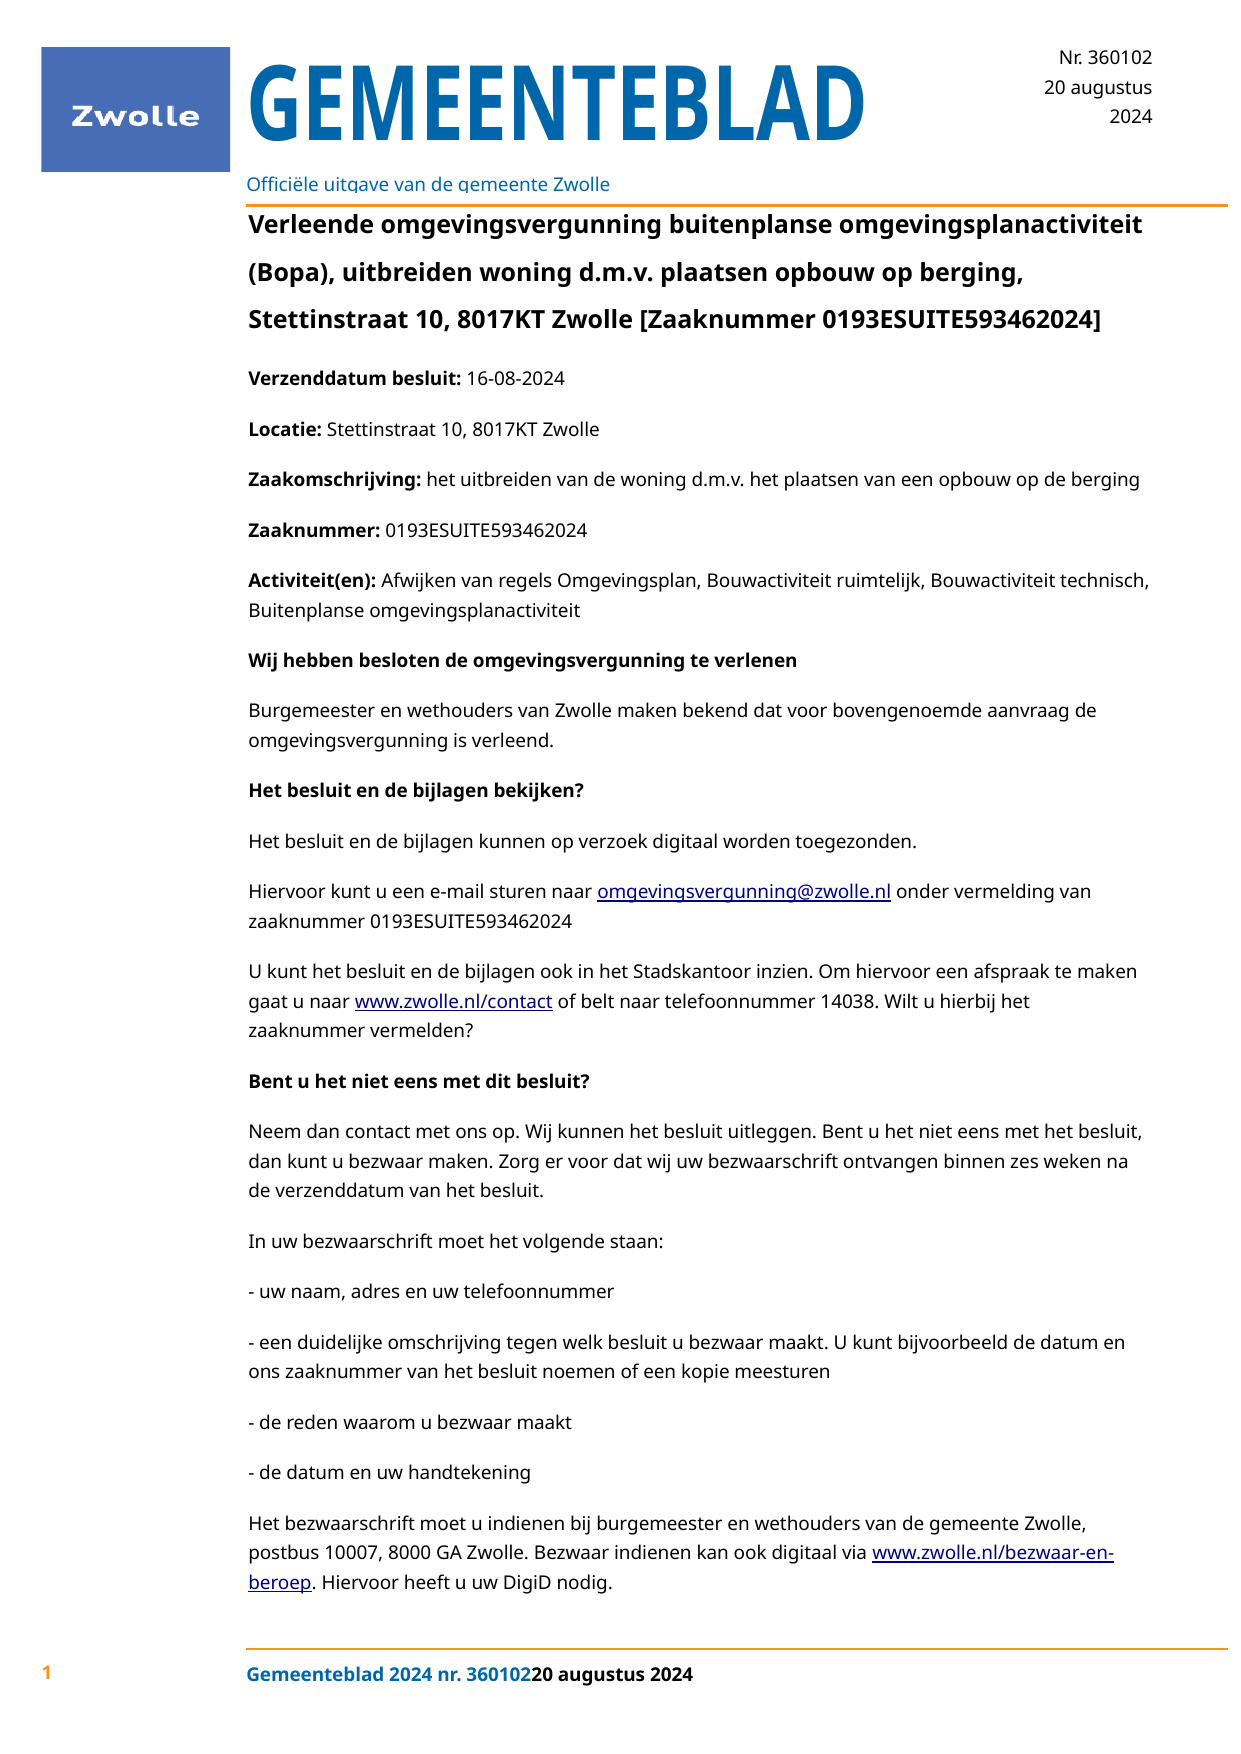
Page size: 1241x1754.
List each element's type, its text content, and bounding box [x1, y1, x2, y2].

text Het bezwaarschrift moet u indienen bij burgemeester en wethouders van de gemeente Zwolle, postbus 10007, 8000 GA Zwolle. Bezwaar indienen kan ook digitaal via www.zwolle.nl/bezwaar-en-beroep. Hiervoor heeft u uw DigiD nodig. [248, 1510, 1152, 1594]
text Verleende omgevingsvergunning buitenplanse omgevingsplanactiviteit (Bopa), uitbreiden woning d.m.v. plaatsen opbouw op berging, Stettinstraat 10, 8017KT Zwolle [Zaaknummer 0193ESUITE593462024] [248, 207, 1152, 336]
text Hiervoor kunt u een e-mail sturen naar omgevingsvergunning@zwolle.nl onder vermelding van zaaknummer 0193ESUITE593462024 [248, 878, 1152, 934]
text - uw naam, adres en uw telefoonnummer [248, 1278, 1152, 1304]
text Bent u het niet eens met dit besluit? [248, 1068, 1152, 1094]
text Neem dan contact met ons op. Wij kunnen het besluit uitleggen. Bent u het niet eens met het besluit, dan kunt u bezwaar maken. Zorg er voor dat wij uw bezwaarschrift ontvangen binnen zes weken na de verzenddatum van het besluit. [248, 1118, 1152, 1203]
text - een duidelijke omschrijving tegen welk besluit u bezwaar maakt. U kunt bijvoorbeeld de datum en ons zaaknummer van het besluit noemen of een kopie meesturen [248, 1329, 1152, 1384]
text Het besluit en de bijlagen bekijken? [248, 778, 1152, 803]
text Verzenddatum besluit: 16-08-2024 [248, 366, 1152, 391]
text Wij hebben besloten de omgevingsvergunning te verlenen [248, 647, 1152, 673]
text Het besluit en de bijlagen kunnen op verzoek digitaal worden toegezonden. [248, 828, 1152, 854]
picture [41, 47, 231, 172]
text Burgemeester en wethouders van Zwolle maken bekend dat voor bovengenoemde aanvraag de omgevingsvergunning is verleend. [248, 698, 1152, 753]
text - de reden waarom u bezwaar maakt [248, 1409, 1152, 1434]
text - de datum en uw handtekening [248, 1459, 1152, 1485]
text U kunt het besluit en de bijlagen ook in het Stadskantoor inzien. Om hiervoor een afspraak te maken gaat u naar www.zwolle.nl/contact of belt naar telefoonnummer 14038. Wilt u hierbij het zaaknummer vermelden? [248, 958, 1152, 1043]
text Activiteit(en): Afwijken van regels Omgevingsplan, Bouwactiviteit ruimtelijk, Bouwactiviteit technisch, Buitenplanse omgevingsplanactiviteit [248, 567, 1152, 622]
text Zaaknummer: 0193ESUITE593462024 [248, 517, 1152, 542]
text In uw bezwaarschrift moet het volgende staan: [248, 1228, 1152, 1254]
text Zaakomschrijving: het uitbreiden van de woning d.m.v. het plaatsen van een opbouw op de berging [248, 466, 1152, 492]
text Locatie: Stettinstraat 10, 8017KT Zwolle [248, 416, 1152, 442]
